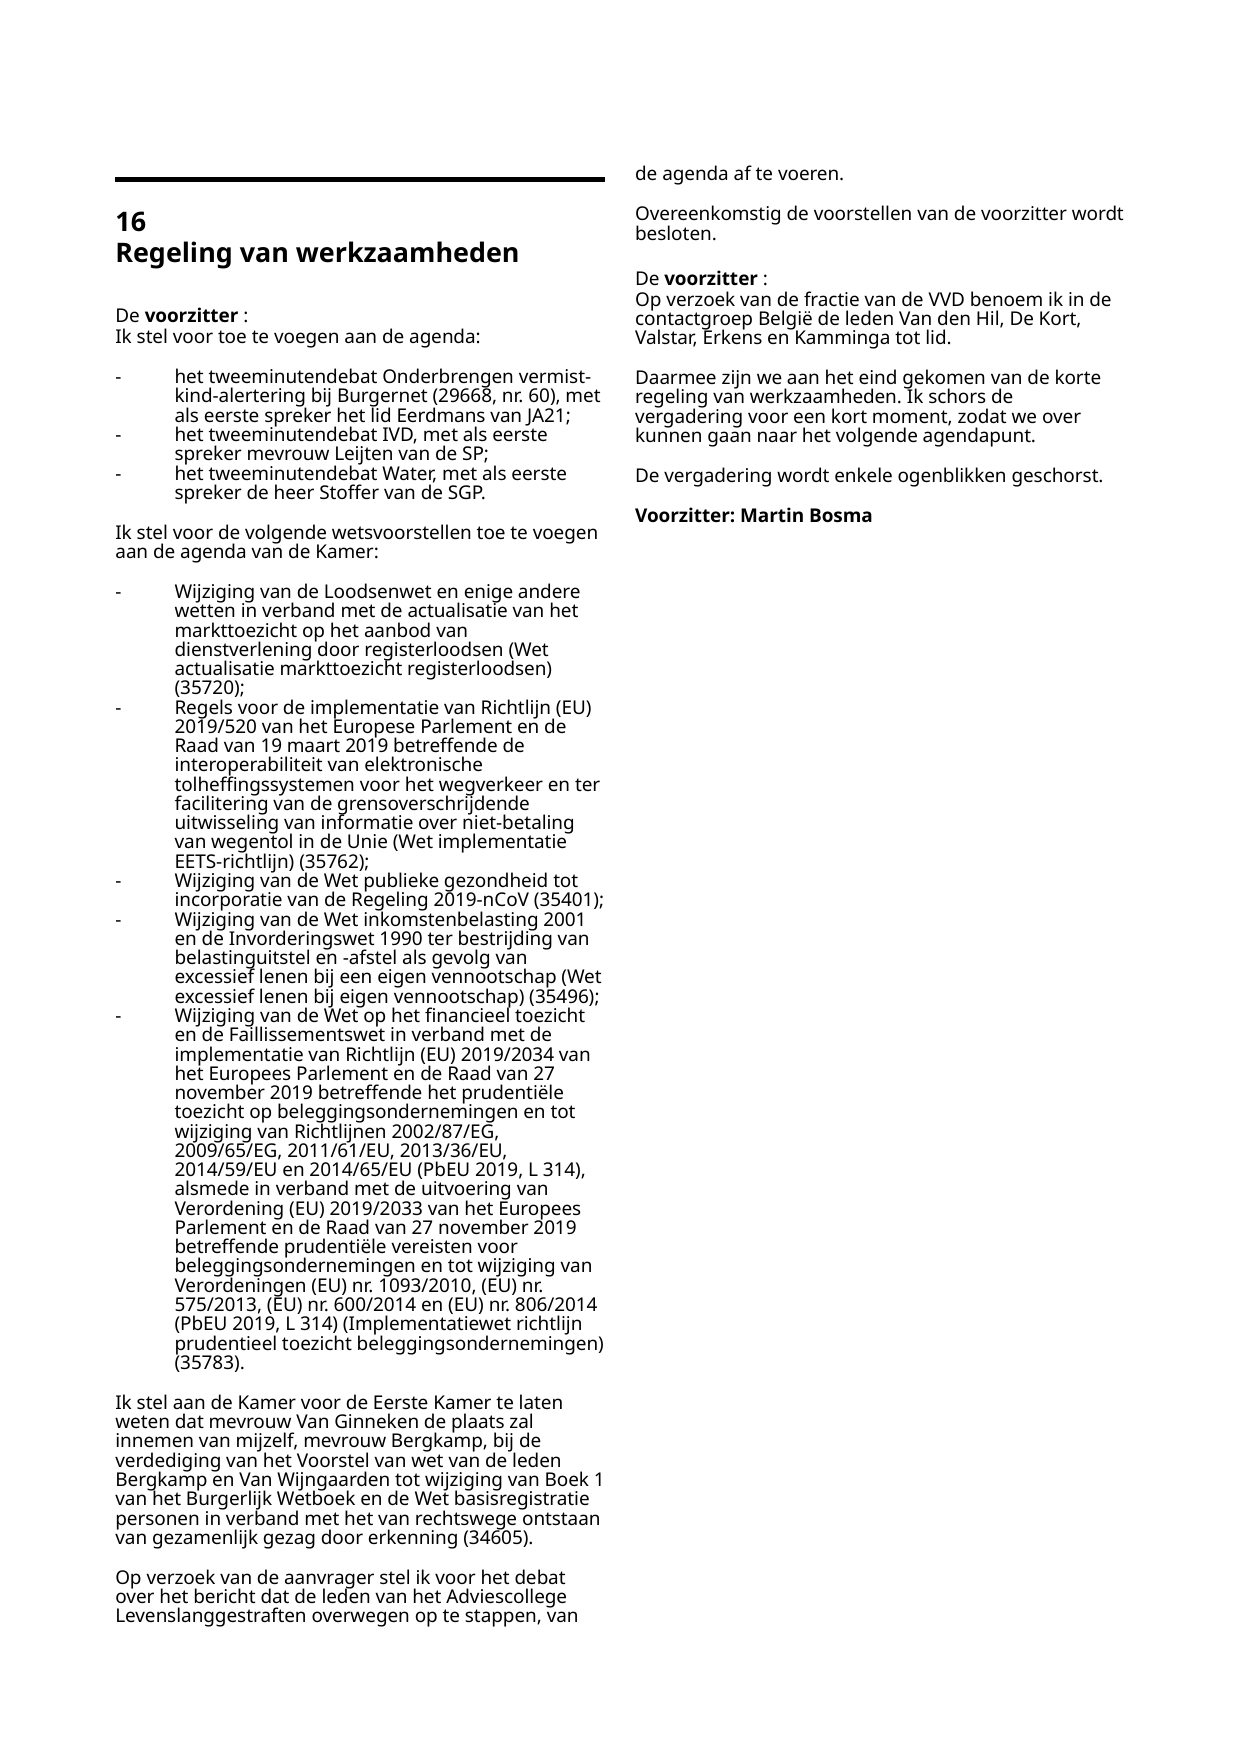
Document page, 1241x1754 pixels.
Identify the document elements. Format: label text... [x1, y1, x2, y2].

text Op verzoek van de fractie van de VVD benoem ik in de contactgroep België de leden Van den Hil, De Kort, Valstar, Erkens en Kamminga tot lid. [635, 291, 1125, 348]
text Regeling van werkzaamheden [115, 239, 605, 283]
text Daarmee zijn we aan het eind gekomen van de korte regeling van werkzaamheden. Ik schors de vergadering voor een kort moment, zodat we over kunnen gaan naar het volgende agendapunt. [635, 369, 1125, 446]
text De vergadering wordt enkele ogenblikken geschorst. [635, 467, 1125, 486]
text Voorzitter: Martin Bosma [635, 507, 1125, 526]
list het tweeminutendebat Onderbrengen vermist-kind-alertering bij Burgernet (29668, nr. 60), met als eerste spreker het lid Eerdmans van JA21; [115, 368, 605, 426]
list Wijziging van de Wet publieke gezondheid tot incorporatie van de Regeling 2019-nCoV (35401); [115, 872, 605, 911]
text Ik stel aan de Kamer voor de Eerste Kamer te laten weten dat mevrouw Van Ginneken de plaats zal innemen van mijzelf, mevrouw Bergkamp, bij de verdediging van het Voorstel van wet van de leden Bergkamp en Van Wijngaarden tot wijziging van Boek 1 van het Burgerlijk Wetboek en de Wet basisregistratie personen in verband met het van rechtswege ontstaan van gezamenlijk gezag door erkenning (34605). [115, 1394, 605, 1548]
text de agenda af te voeren. [635, 165, 1125, 184]
text Op verzoek van de aanvrager stel ik voor het debat over het bericht dat de leden van het Adviescollege Levenslanggestraften overwegen op te stappen, van [115, 1569, 605, 1627]
list het tweeminutendebat IVD, met als eerste spreker mevrouw Leijten van de SP; [115, 426, 605, 464]
list Wijziging van de Wet op het financieel toezicht en de Faillissementswet in verband met de implementatie van Richtlijn (EU) 2019/2034 van het Europees Parlement en de Raad van 27 november 2019 betreffende het prudentiële toezicht op beleggingsondernemingen en tot wijziging van Richtlijnen 2002/87/EG, 2009/65/EG, 2011/61/EU, 2013/36/EU, 2014/59/EU en 2014/65/EU (PbEU 2019, L 314), alsmede in verband met de uitvoering van Verordening (EU) 2019/2033 van het Europees Parlement en de Raad van 27 november 2019 betreffende prudentiële vereisten voor beleggingsondernemingen en tot wijziging van Verordeningen (EU) nr. 1093/2010, (EU) nr. 575/2013, (EU) nr. 600/2014 en (EU) nr. 806/2014 (PbEU 2019, L 314) (Implementatiewet richtlijn prudentieel toezicht beleggingsondernemingen) (35783). [115, 1007, 605, 1373]
text Overeenkomstig de voorstellen van de voorzitter wordt besloten. [635, 205, 1125, 244]
text Ik stel voor toe te voegen aan de agenda: [115, 328, 605, 347]
text De voorzitter : [115, 302, 605, 328]
list Wijziging van de Wet inkomstenbelasting 2001 en de Invorderingswet 1990 ter bestrijding van belastinguitstel en -afstel als gevolg van excessief lenen bij een eigen vennootschap (Wet excessief lenen bij eigen vennootschap) (35496); [115, 911, 605, 1007]
list Wijziging van de Loodsenwet en enige andere wetten in verband met de actualisatie van het markttoezicht op het aanbod van dienstverlening door registerloodsen (Wet actualisatie markttoezicht registerloodsen) (35720); [115, 583, 605, 699]
text De voorzitter : [635, 265, 1125, 291]
list het tweeminutendebat Water, met als eerste spreker de heer Stoffer van de SGP. [115, 464, 605, 503]
text 16 [115, 203, 605, 239]
text Ik stel voor de volgende wetsvoorstellen toe te voegen aan de agenda van de Kamer: [115, 524, 605, 562]
list Regels voor de implementatie van Richtlijn (EU) 2019/520 van het Europese Parlement en de Raad van 19 maart 2019 betreffende de interoperabiliteit van elektronische tolheffingssystemen voor het wegverkeer en ter facilitering van de grensoverschrijdende uitwisseling van informatie over niet-betaling van wegentol in de Unie (Wet implementatie EETS-richtlijn) (35762); [115, 699, 605, 872]
